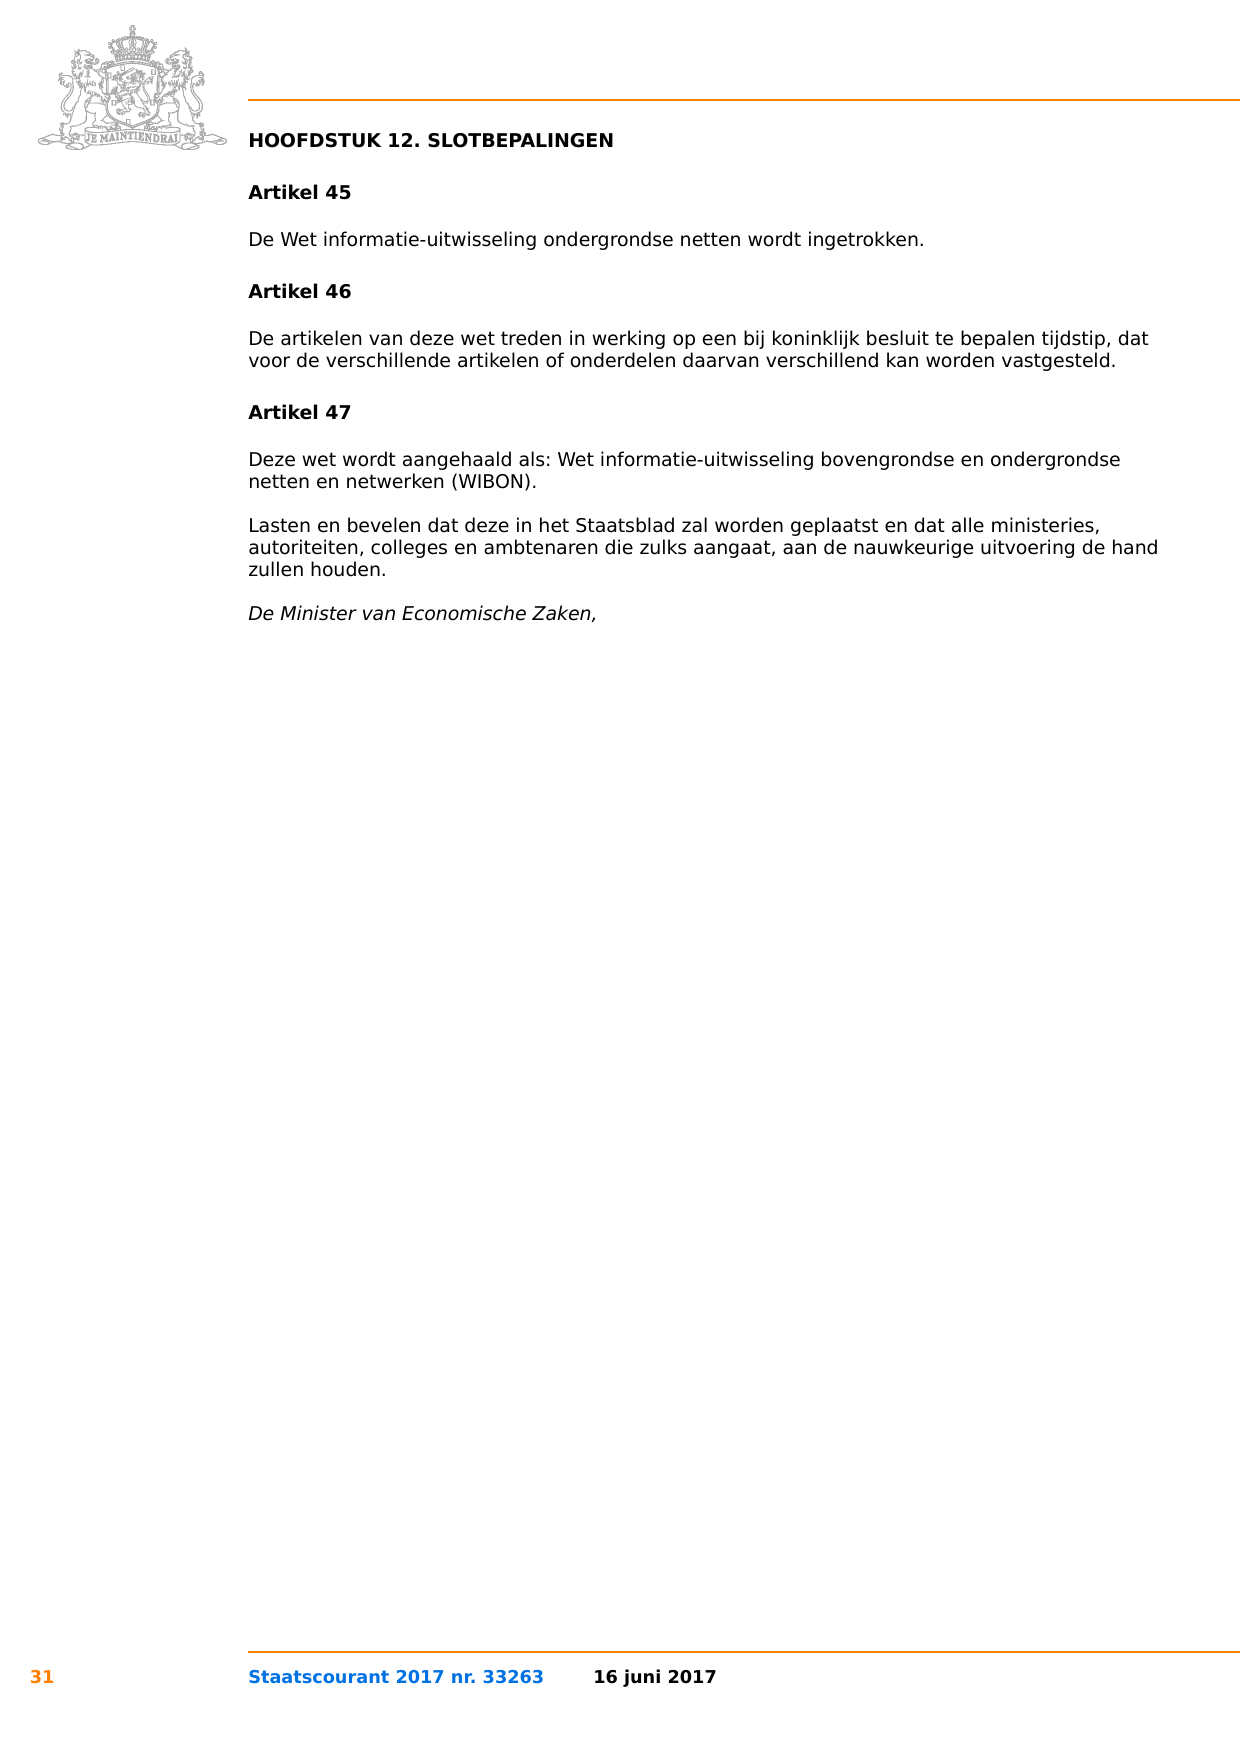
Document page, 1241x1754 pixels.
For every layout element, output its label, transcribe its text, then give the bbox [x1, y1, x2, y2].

subtitle Artikel 46 [248, 281, 1163, 303]
picture [38, 25, 227, 150]
text De Wet informatie-uitwisseling ondergrondse netten wordt ingetrokken. [248, 229, 1163, 251]
subtitle HOOFDSTUK 12. SLOTBEPALINGEN [248, 130, 1163, 152]
text De Minister van Economische Zaken, [248, 602, 1163, 624]
subtitle Artikel 47 [248, 402, 1163, 424]
text Deze wet wordt aangehaald als: Wet informatie-uitwisseling bovengrondse en ondergrondse netten en netwerken (WIBON). [248, 449, 1163, 493]
text Lasten en bevelen dat deze in het Staatsblad zal worden geplaatst en dat alle ministeries, autoriteiten, colleges en ambtenaren die zulks aangaat, aan de nauwkeurige uitvoering de hand zullen houden. [248, 514, 1163, 581]
text De artikelen van deze wet treden in werking op een bij koninklijk besluit te bepalen tijdstip, dat voor de verschillende artikelen of onderdelen daarvan verschillend kan worden vastgesteld. [248, 328, 1163, 372]
subtitle Artikel 45 [248, 182, 1163, 204]
